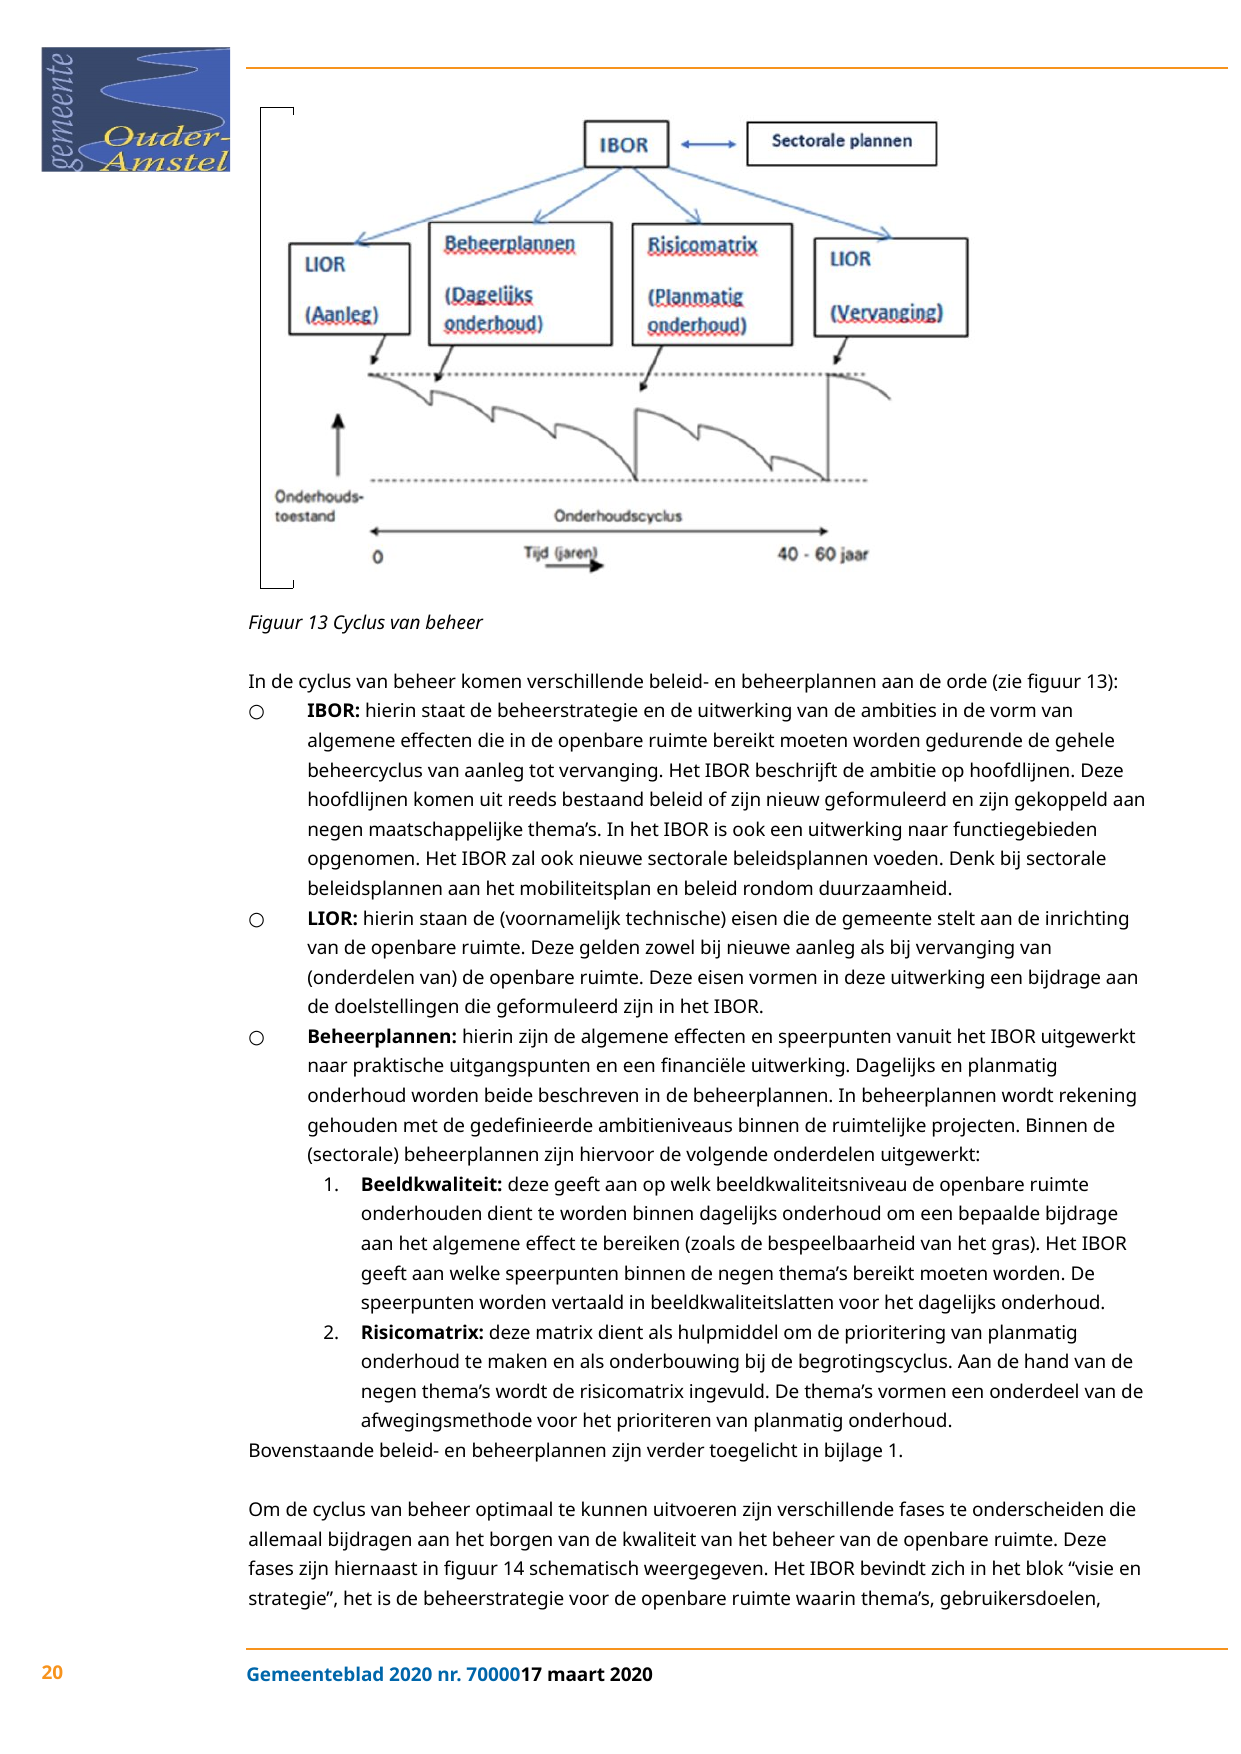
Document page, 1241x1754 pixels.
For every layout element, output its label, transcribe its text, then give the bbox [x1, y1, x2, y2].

table_header Figuur 13 Cyclus van beheer [248, 95, 1152, 635]
picture [268, 115, 978, 580]
list LIOR: hierin staan de (voornamelijk technische) eisen die de gemeente stelt aan de inrichting van de openbare ruimte. Deze gelden zowel bij nieuwe aanleg als bij vervanging van (onderdelen van) de openbare ruimte. Deze eisen vormen in deze uitwerking een bijdrage aan de doelstellingen die geformuleerd zijn in het IBOR. [248, 905, 1152, 1019]
text In de cyclus van beheer komen verschillende beleid- en beheerplannen aan de orde (zie figuur 13): [248, 668, 1152, 694]
text Bovenstaande beleid- en beheerplannen zijn verder toegelicht in bijlage 1. [248, 1437, 1152, 1463]
list Risicomatrix: deze matrix dient als hulpmiddel om de prioritering van planmatig onderhoud te maken en als onderbouwing bij de begrotingscyclus. Aan de hand van de negen thema’s wordt de risicomatrix ingevuld. De thema’s vormen een onderdeel van de afwegingsmethode voor het prioriteren van planmatig onderhoud. [323, 1319, 1152, 1433]
text Om de cyclus van beheer optimaal te kunnen uitvoeren zijn verschillende fases te onderscheiden die allemaal bijdragen aan het borgen van de kwaliteit van het beheer van de openbare ruimte. Deze fases zijn hiernaast in figuur 14 schematisch weergegeven. Het IBOR bevindt zich in het blok “visie en strategie”, het is de beheerstrategie voor de openbare ruimte waarin thema’s, gebruikersdoelen, [248, 1496, 1152, 1611]
list Beeldkwaliteit: deze geeft aan op welk beeldkwaliteitsniveau de openbare ruimte onderhouden dient te worden binnen dagelijks onderhoud om een bepaalde bijdrage aan het algemene effect te bereiken (zoals de bespeelbaarheid van het gras). Het IBOR geeft aan welke speerpunten binnen de negen thema’s bereikt moeten worden. De speerpunten worden vertaald in beeldkwaliteitslatten voor het dagelijks onderhoud. [323, 1171, 1152, 1315]
list IBOR: hierin staat de beheerstrategie en de uitwerking van de ambities in de vorm van algemene effecten die in de openbare ruimte bereikt moeten worden gedurende de gehele beheercyclus van aanleg tot vervanging. Het IBOR beschrijft de ambitie op hoofdlijnen. Deze hoofdlijnen komen uit reeds bestaand beleid of zijn nieuw geformuleerd en zijn gekoppeld aan negen maatschappelijke thema’s. In het IBOR is ook een uitwerking naar functiegebieden opgenomen. Het IBOR zal ook nieuwe sectorale beleidsplannen voeden. Denk bij sectorale beleidsplannen aan het mobiliteitsplan en beleid rondom duurzaamheid. [248, 698, 1152, 901]
list Beheerplannen: hierin zijn de algemene effecten en speerpunten vanuit het IBOR uitgewerkt naar praktische uitgangspunten en een financiële uitwerking. Dagelijks en planmatig onderhoud worden beide beschreven in de beheerplannen. In beheerplannen wordt rekening gehouden met de gedefinieerde ambitieniveaus binnen de ruimtelijke projecten. Binnen de (sectorale) beheerplannen zijn hiervoor de volgende onderdelen uitgewerkt: [248, 1023, 1152, 1167]
picture [41, 47, 231, 172]
